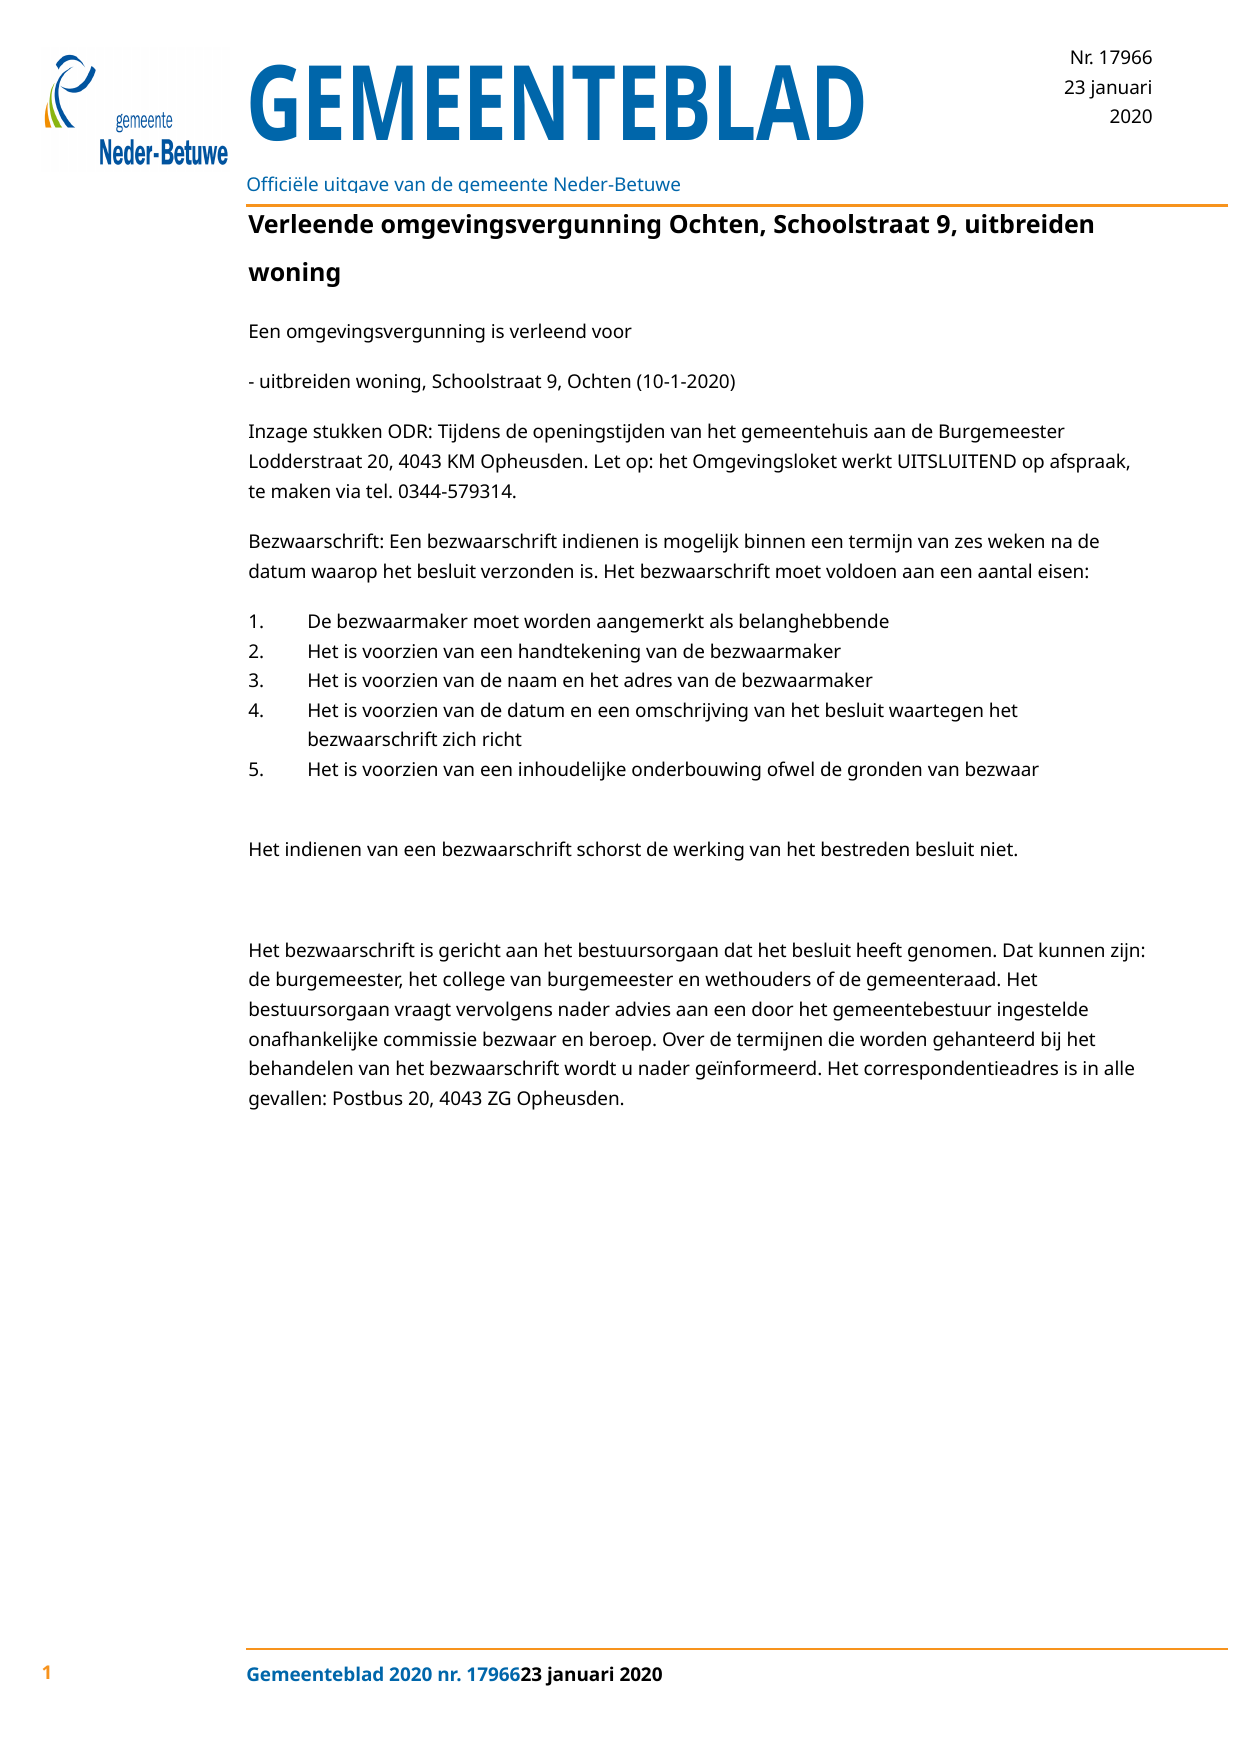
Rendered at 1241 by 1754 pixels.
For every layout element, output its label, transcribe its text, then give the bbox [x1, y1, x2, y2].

list Het is voorzien van de datum en een omschrijving van het besluit waartegen het bezwaarschrift zich richt [248, 697, 1152, 752]
text Het bezwaarschrift is gericht aan het bestuursorgaan dat het besluit heeft genomen. Dat kunnen zijn: de burgemeester, het college van burgemeester en wethouders of de gemeenteraad. Het bestuursorgaan vraagt vervolgens nader advies aan een door het gemeentebestuur ingestelde onafhankelijke commissie bezwaar en beroep. Over de termijnen die worden gehanteerd bij het behandelen van het bezwaarschrift wordt u nader geïnformeerd. Het correspondentieadres is in alle gevallen: Postbus 20, 4043 ZG Opheusden. [248, 937, 1152, 1111]
list De bezwaarmaker moet worden aangemerkt als belanghebbende [248, 608, 1152, 634]
picture [41, 47, 231, 172]
list Het is voorzien van de naam en het adres van de bezwaarmaker [248, 667, 1152, 693]
text Het indienen van een bezwaarschrift schorst de werking van het bestreden besluit niet. [248, 836, 1152, 862]
list Het is voorzien van een inhoudelijke onderbouwing ofwel de gronden van bezwaar [248, 756, 1152, 782]
text Een omgevingsvergunning is verleend voor [248, 318, 1152, 344]
text Verleende omgevingsvergunning Ochten, Schoolstraat 9, uitbreiden woning [248, 207, 1152, 288]
text Inzage stukken ODR: Tijdens de openingstijden van het gemeentehuis aan de Burgemeester Lodderstraat 20, 4043 KM Opheusden. Let op: het Omgevingsloket werkt UITSLUITEND op afspraak, te maken via tel. 0344-579314. [248, 419, 1152, 504]
text - uitbreiden woning, Schoolstraat 9, Ochten (10-1-2020) [248, 368, 1152, 394]
list Het is voorzien van een handtekening van de bezwaarmaker [248, 638, 1152, 664]
text Bezwaarschrift: Een bezwaarschrift indienen is mogelijk binnen een termijn van zes weken na de datum waarop het besluit verzonden is. Het bezwaarschrift moet voldoen aan een aantal eisen: [248, 528, 1152, 584]
